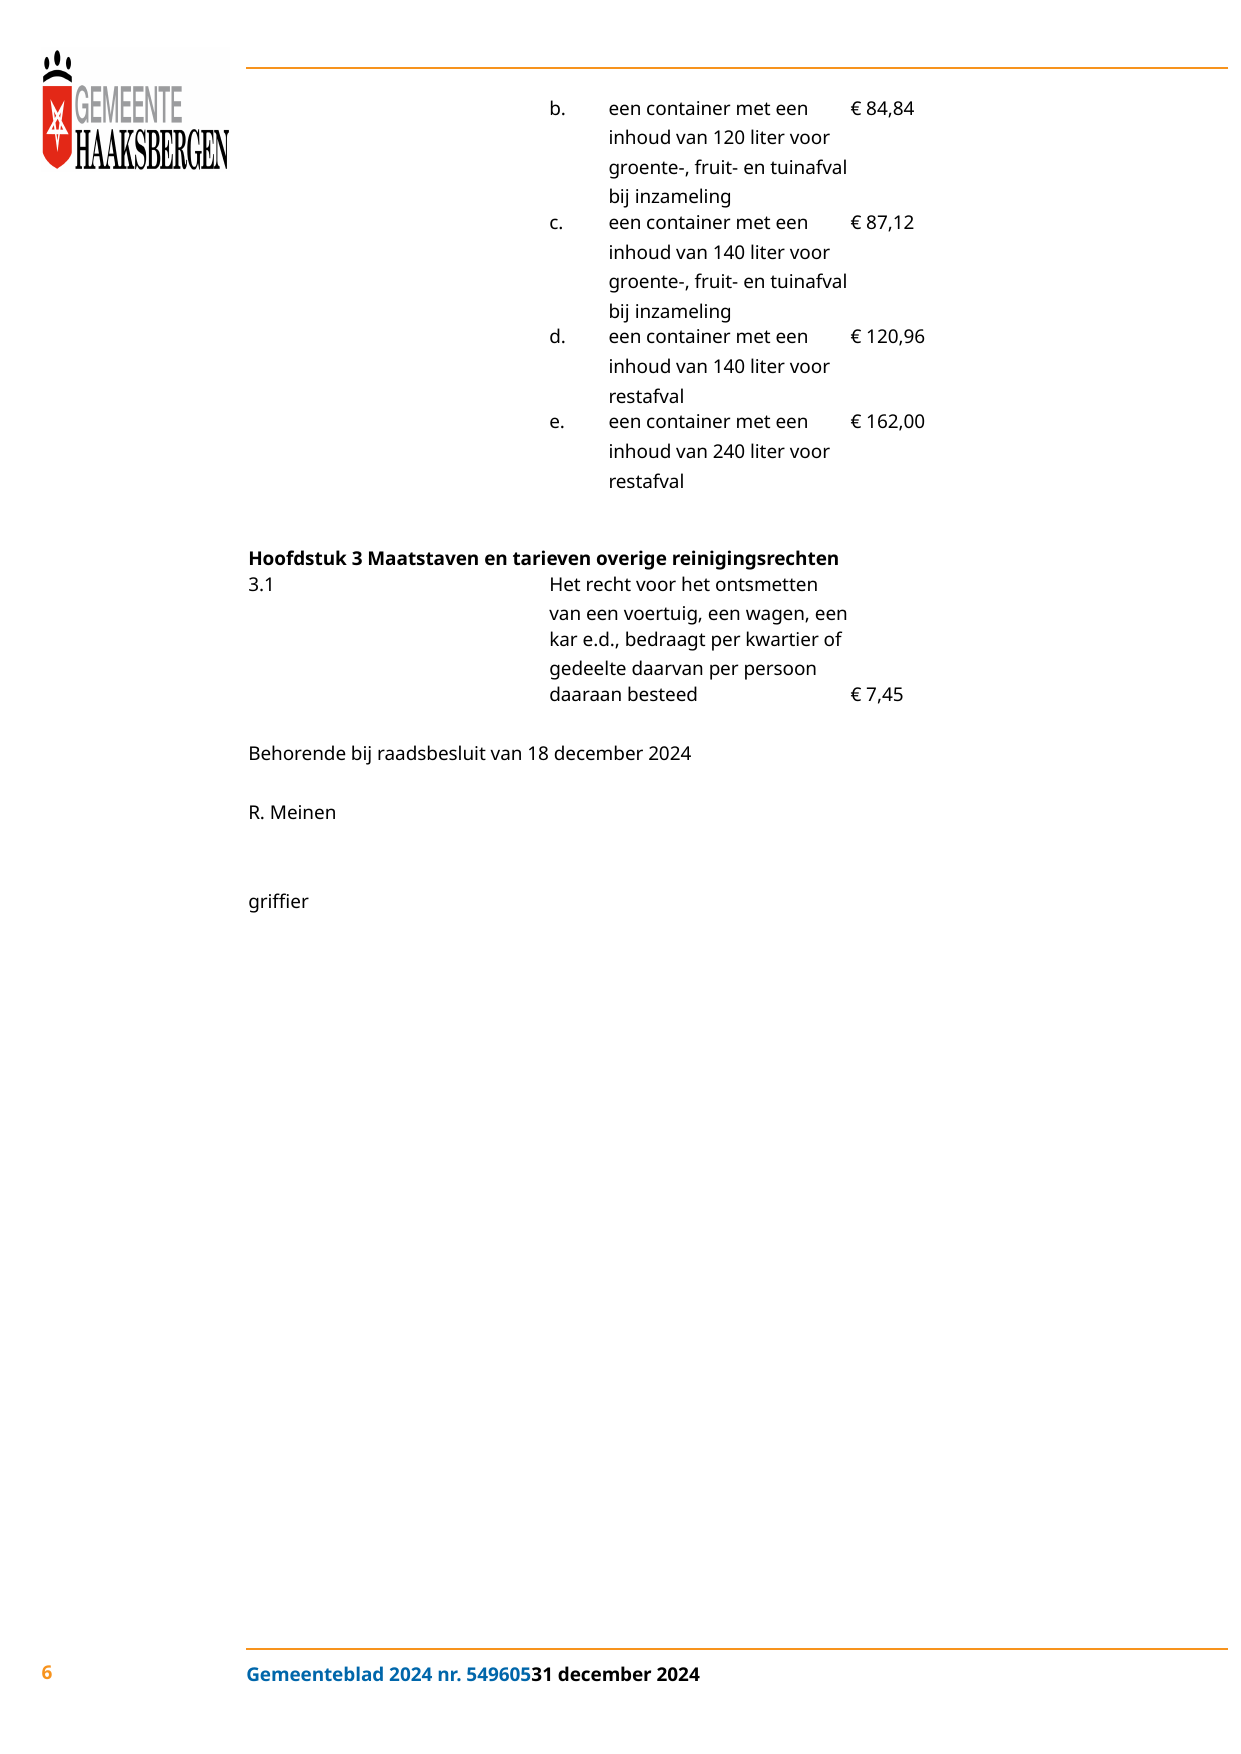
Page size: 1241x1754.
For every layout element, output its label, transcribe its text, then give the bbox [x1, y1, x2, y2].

picture [41, 47, 231, 172]
table_cell [248, 626, 549, 681]
table_cell [549, 519, 850, 545]
table_cell [248, 494, 549, 519]
table_cell een container met een inhoud van 140 liter voor restafval [549, 324, 850, 409]
table_cell € 162,00 [850, 409, 1152, 493]
table_cell [850, 571, 1152, 626]
table_cell een container met een inhoud van 240 liter voor restafval [549, 409, 850, 493]
table_cell Hoofdstuk 3 Maatstaven en tarieven overige reinigingsrechten [248, 545, 850, 571]
text griffier [248, 888, 1152, 913]
table_cell een container met een inhoud van 140 liter voor groente-, fruit- en tuinafval bij inzameling [549, 209, 850, 324]
table_cell Het recht voor het ontsmetten van een voertuig, een wagen, een [549, 571, 850, 626]
table_cell [248, 95, 549, 209]
table_cell een container met een inhoud van 120 liter voor groente-, fruit- en tuinafval bij inzameling [549, 95, 850, 209]
text Behorende bij raadsbesluit van 18 december 2024 [248, 740, 1152, 766]
table_cell [248, 409, 549, 493]
table_cell € 84,84 [850, 95, 1152, 209]
table_cell [248, 519, 549, 545]
table_cell [850, 494, 1152, 519]
table_cell [549, 494, 850, 519]
table_cell [850, 626, 1152, 681]
table_cell [248, 681, 549, 707]
table_cell 3.1 [248, 571, 549, 626]
table_cell [248, 209, 549, 324]
table_cell € 120,96 [850, 324, 1152, 409]
text R. Meinen [248, 799, 1152, 825]
table_cell [850, 545, 1152, 571]
table_cell [850, 519, 1152, 545]
table_cell € 87,12 [850, 209, 1152, 324]
table_cell kar e.d., bedraagt per kwartier of gedeelte daarvan per persoon [549, 626, 850, 681]
table_cell [248, 324, 549, 409]
table_cell daaraan besteed [549, 681, 850, 707]
table_cell € 7,45 [850, 681, 1152, 707]
